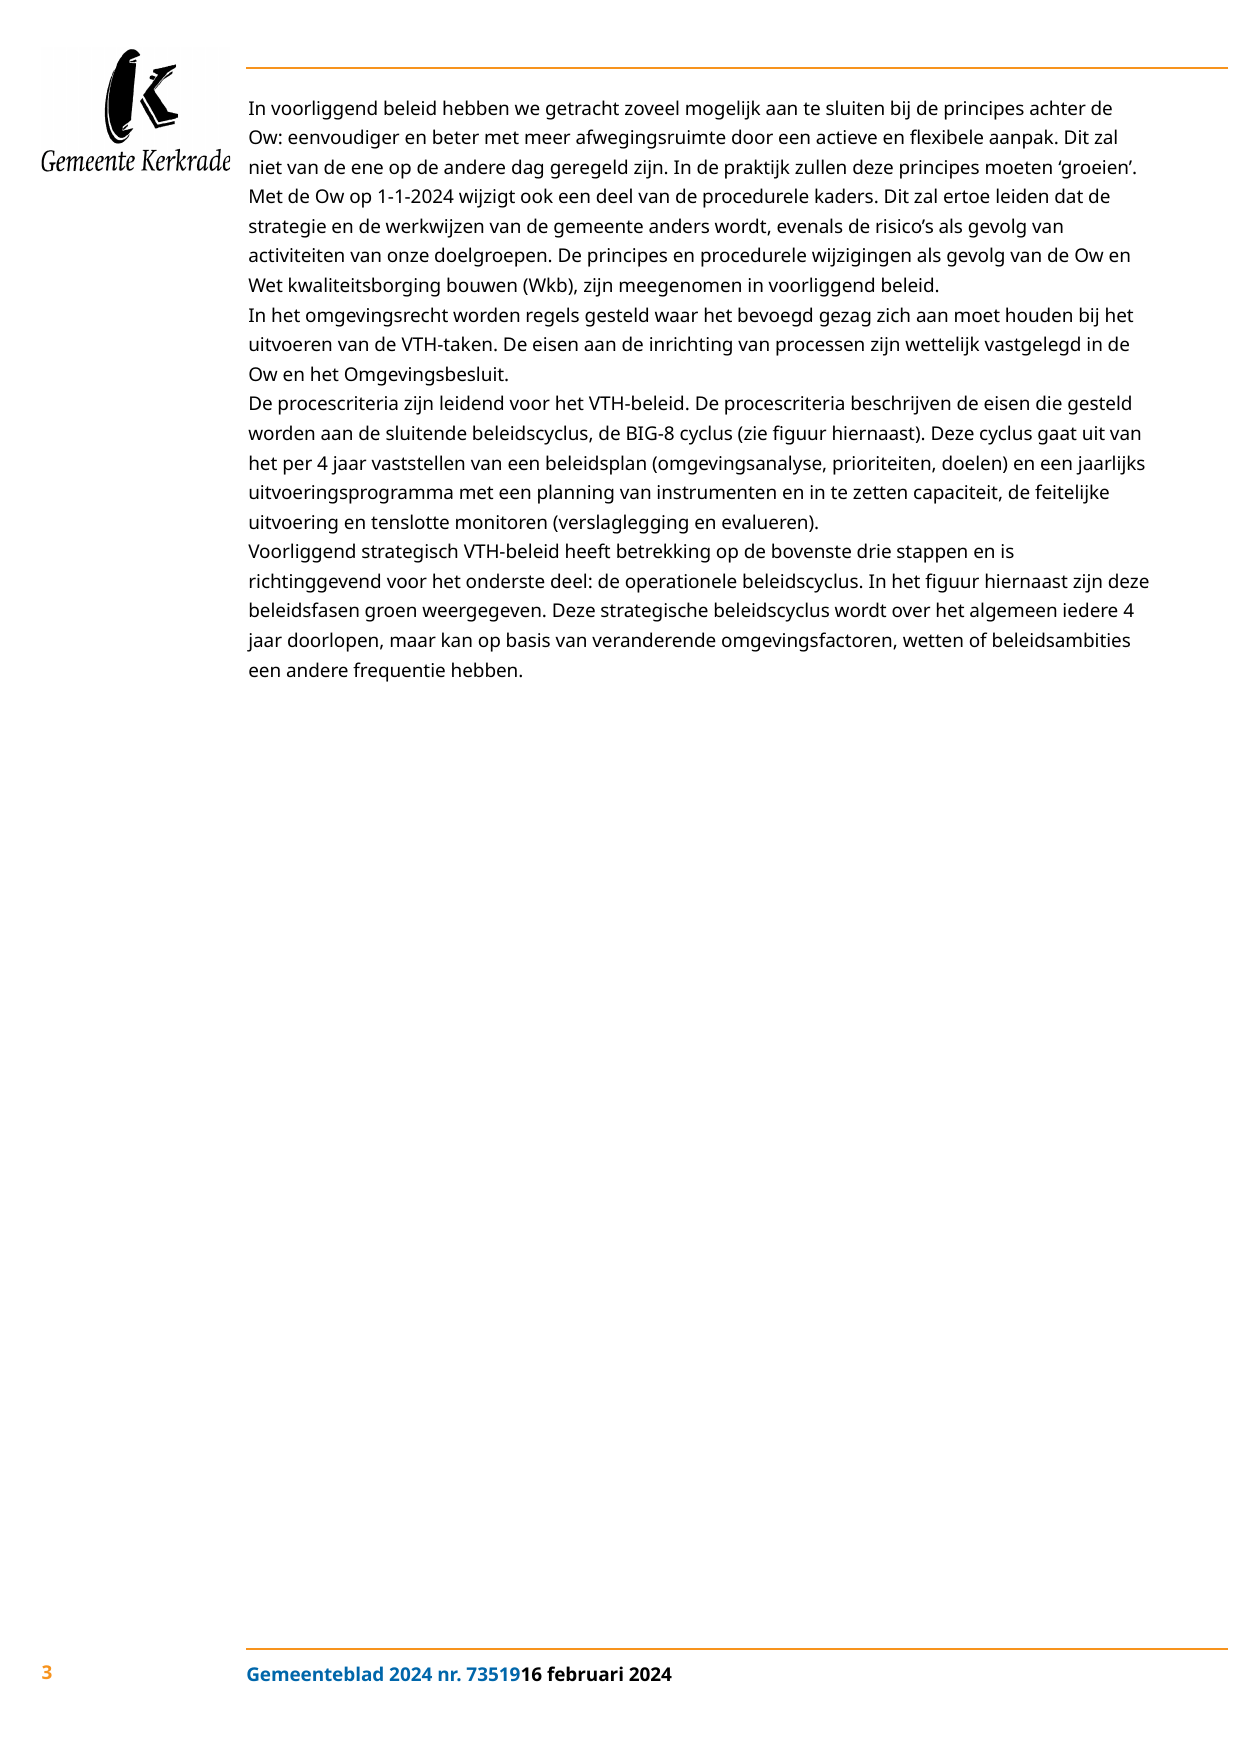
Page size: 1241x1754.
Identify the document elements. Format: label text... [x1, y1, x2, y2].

text De procescriteria zijn leidend voor het VTH-beleid. De procescriteria beschrijven de eisen die gesteld worden aan de sluitende beleidscyclus, de BIG-8 cyclus (zie figuur hiernaast). Deze cyclus gaat uit van het per 4 jaar vaststellen van een beleidsplan (omgevingsanalyse, prioriteiten, doelen) en een jaarlijks uitvoeringsprogramma met een planning van instrumenten en in te zetten capaciteit, de feitelijke uitvoering en tenslotte monitoren (verslaglegging en evalueren). [248, 391, 1152, 535]
text In voorliggend beleid hebben we getracht zoveel mogelijk aan te sluiten bij de principes achter de Ow: eenvoudiger en beter met meer afwegingsruimte door een actieve en flexibele aanpak. Dit zal niet van de ene op de andere dag geregeld zijn. In de praktijk zullen deze principes moeten ‘groeien’. Met de Ow op 1-1-2024 wijzigt ook een deel van de procedurele kaders. Dit zal ertoe leiden dat de strategie en de werkwijzen van de gemeente anders wordt, evenals de risico’s als gevolg van activiteiten van onze doelgroepen. De principes en procedurele wijzigingen als gevolg van de Ow en Wet kwaliteitsborging bouwen (Wkb), zijn meegenomen in voorliggend beleid. [248, 95, 1152, 298]
text In het omgevingsrecht worden regels gesteld waar het bevoegd gezag zich aan moet houden bij het uitvoeren van de VTH-taken. De eisen aan de inrichting van processen zijn wettelijk vastgelegd in de Ow en het Omgevingsbesluit. [248, 302, 1152, 387]
text Voorliggend strategisch VTH-beleid heeft betrekking op de bovenste drie stappen en is richtinggevend voor het onderste deel: de operationele beleidscyclus. In het figuur hiernaast zijn deze beleidsfasen groen weergegeven. Deze strategische beleidscyclus wordt over het algemeen iedere 4 jaar doorlopen, maar kan op basis van veranderende omgevingsfactoren, wetten of beleidsambities een andere frequentie hebben. [248, 538, 1152, 683]
picture [41, 47, 231, 172]
